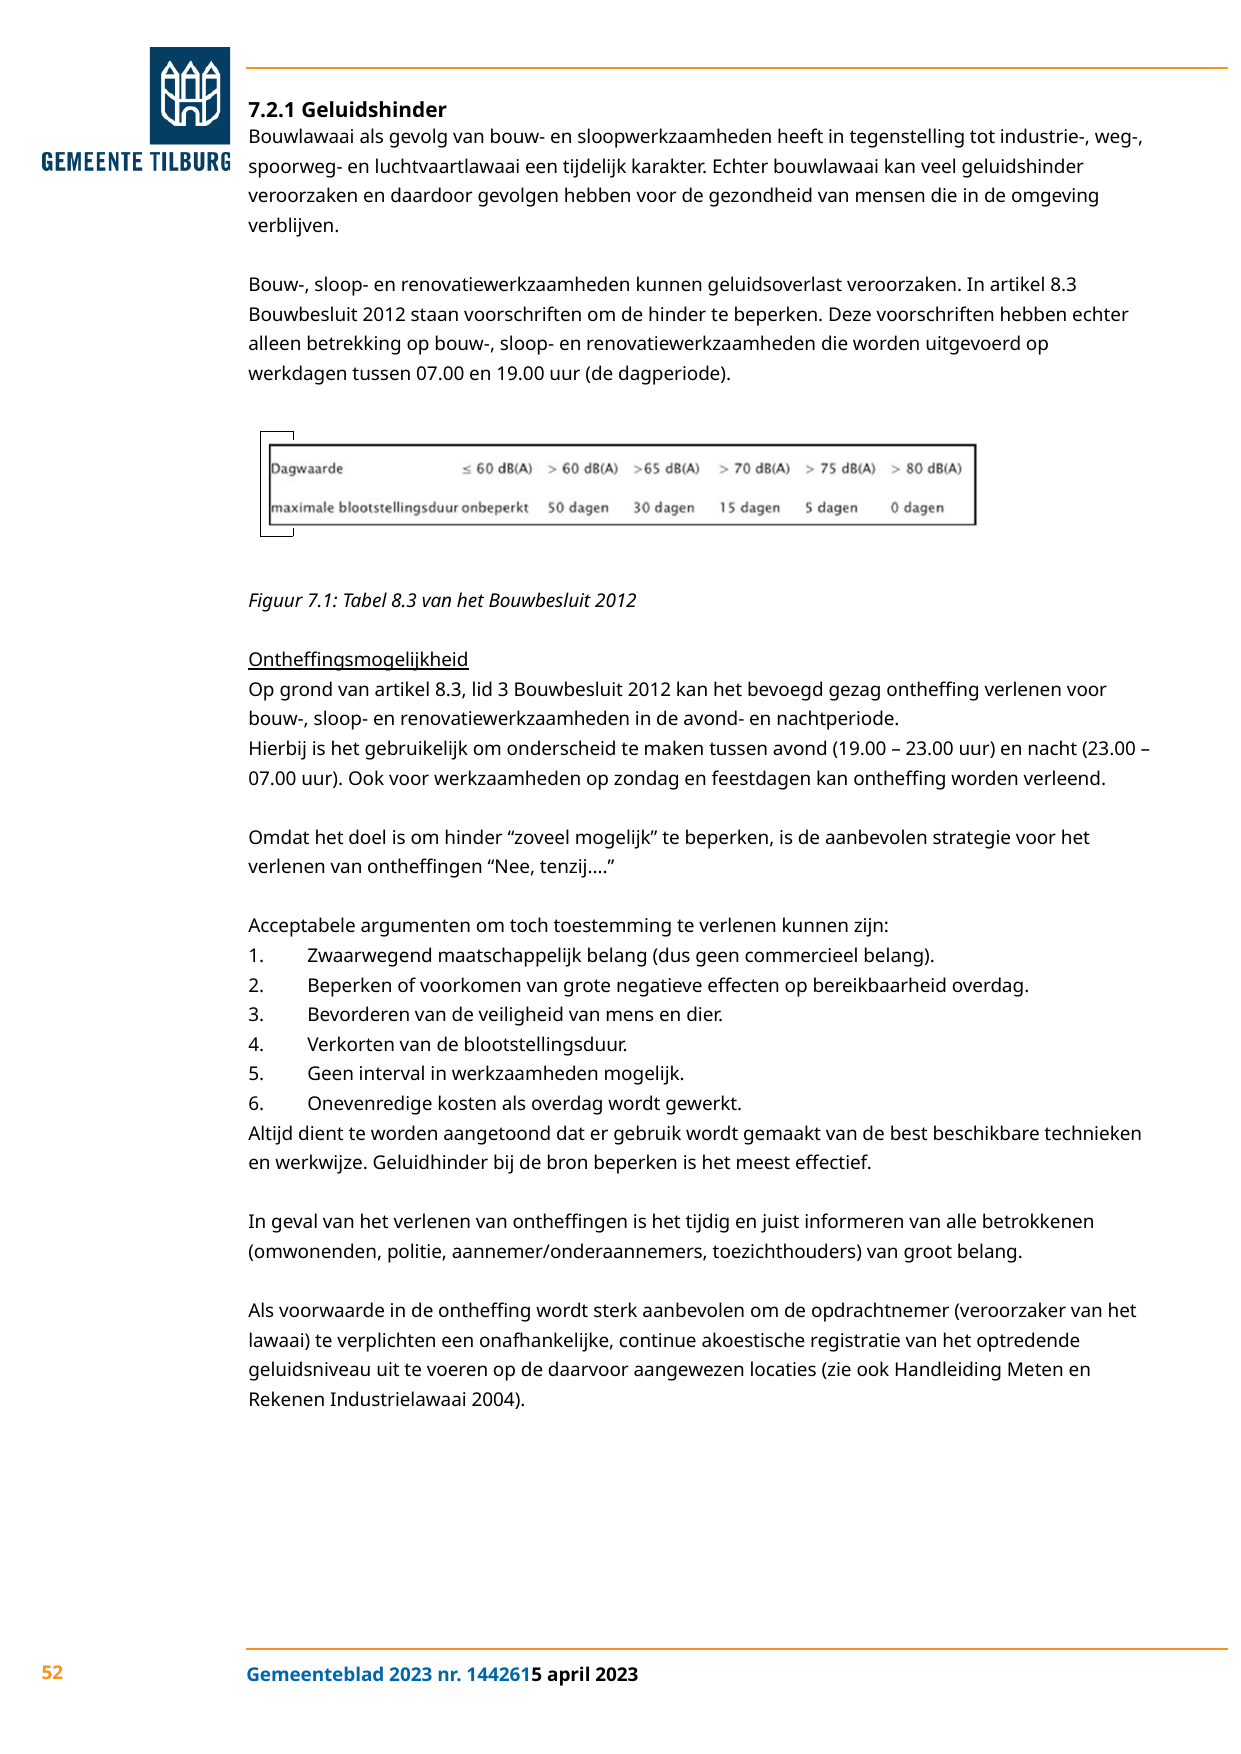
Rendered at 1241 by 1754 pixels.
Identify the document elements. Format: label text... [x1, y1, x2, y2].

list Zwaarwegend maatschappelijk belang (dus geen commercieel belang). [248, 942, 1152, 968]
picture [41, 47, 231, 172]
text Bouw-, sloop- en renovatiewerkzaamheden kunnen geluidsoverlast veroorzaken. In artikel 8.3 Bouwbesluit 2012 staan voorschriften om de hinder te beperken. Deze voorschriften hebben echter alleen betrekking op bouw-, sloop- en renovatiewerkzaamheden die worden uitgevoerd op werkdagen tussen 07.00 en 19.00 uur (de dagperiode). [248, 271, 1152, 386]
list Verkorten van de blootstellingsduur. [248, 1031, 1152, 1057]
text Als voorwaarde in de ontheffing wordt sterk aanbevolen om de opdrachtnemer (veroorzaker van het lawaai) te verplichten een onafhankelijke, continue akoestische registratie van het optredende geluidsniveau uit te voeren op de daarvoor aangewezen locaties (zie ook Handleiding Meten en Rekenen Industrielawaai 2004). [248, 1297, 1152, 1412]
text Altijd dient te worden aangetoond dat er gebruik wordt gemaakt van de best beschikbare technieken en werkwijze. Geluidhinder bij de bron beperken is het meest effectief. [248, 1120, 1152, 1175]
text Figuur 7.1: Tabel 8.3 van het Bouwbesluit 2012 [248, 587, 1152, 613]
list Beperken of voorkomen van grote negatieve effecten op bereikbaarheid overdag. [248, 972, 1152, 997]
text Omdat het doel is om hinder “zoveel mogelijk” te beperken, is de aanbevolen strategie voor het verlenen van ontheffingen “Nee, tenzij….” [248, 824, 1152, 879]
text Op grond van artikel 8.3, lid 3 Bouwbesluit 2012 kan het bevoegd gezag ontheffing verlenen voor bouw-, sloop- en renovatiewerkzaamheden in de avond- en nachtperiode. [248, 676, 1152, 731]
list Geen interval in werkzaamheden mogelijk. [248, 1061, 1152, 1086]
list Bevorderen van de veiligheid van mens en dier. [248, 1001, 1152, 1027]
text Bouwlawaai als gevolg van bouw- en sloopwerkzaamheden heeft in tegenstelling tot industrie-, weg-, spoorweg- en luchtvaartlawaai een tijdelijk karakter. Echter bouwlawaai kan veel geluidshinder veroorzaken en daardoor gevolgen hebben voor de gezondheid van mensen die in de omgeving verblijven. [248, 123, 1152, 238]
text Ontheffingsmogelijkheid [248, 646, 1152, 672]
text 7.2.1 Geluidshinder [248, 95, 1152, 123]
text Hierbij is het gebruikelijk om onderscheid te maken tussen avond (19.00 – 23.00 uur) en nacht (23.00 – 07.00 uur). Ook voor werkzaamheden op zondag en feestdagen kan ontheffing worden verleend. [248, 735, 1152, 790]
text Acceptabele argumenten om toch toestemming te verlenen kunnen zijn: [248, 913, 1152, 938]
picture [268, 440, 978, 528]
text In geval van het verlenen van ontheffingen is het tijdig en juist informeren van alle betrokkenen (omwonenden, politie, aannemer/onderaannemers, toezichthouders) van groot belang. [248, 1208, 1152, 1264]
list Onevenredige kosten als overdag wordt gewerkt. [248, 1090, 1152, 1116]
